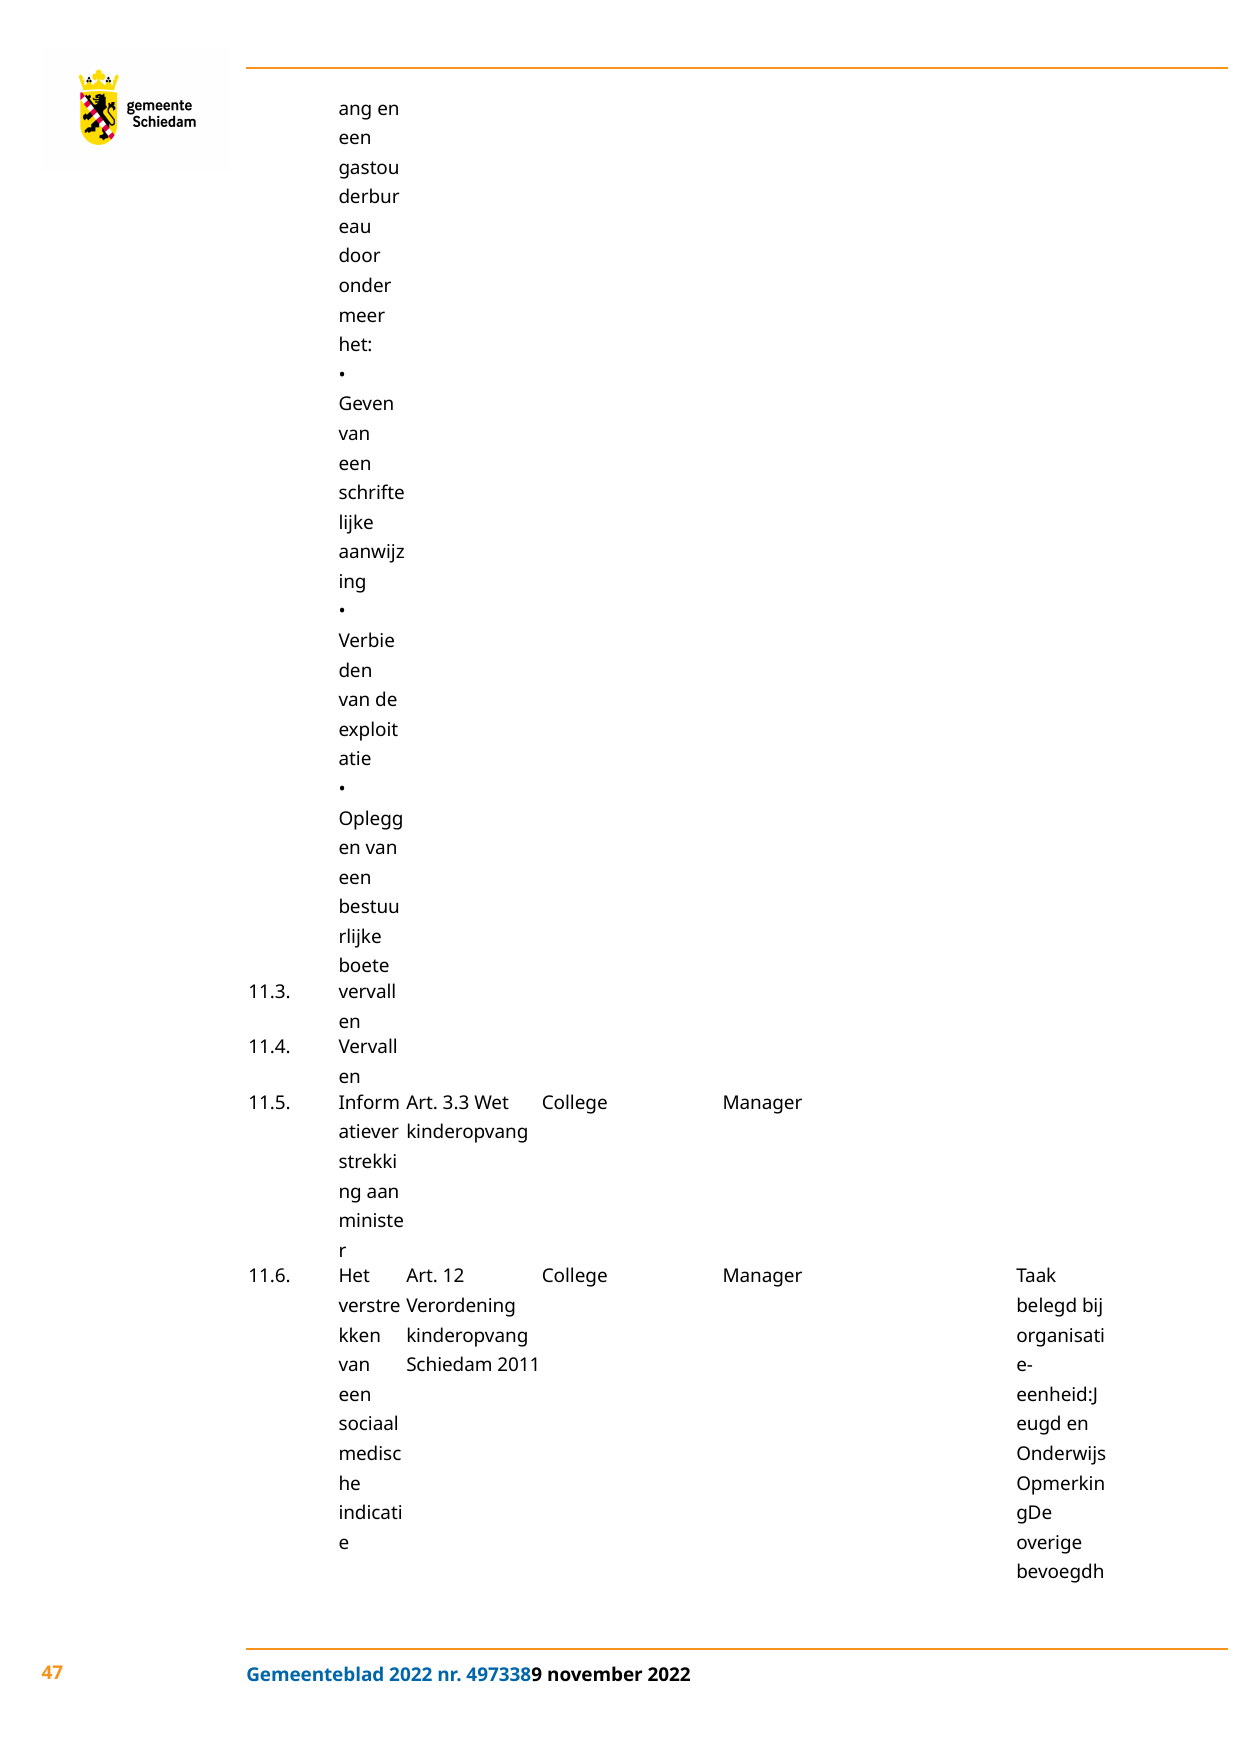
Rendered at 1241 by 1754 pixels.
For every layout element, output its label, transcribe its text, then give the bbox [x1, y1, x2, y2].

table_cell [542, 979, 722, 1034]
table_cell Informatieverstrekking aan minister [338, 1089, 406, 1263]
table_cell 11.5. [248, 1089, 338, 1263]
table_cell [1106, 979, 1129, 1034]
table_cell Manager [722, 1263, 903, 1584]
table_cell [903, 1089, 1016, 1263]
table_cell [1129, 979, 1152, 1034]
table_cell [1106, 1263, 1129, 1584]
table_cell [1106, 1034, 1129, 1089]
table_cell ang en een gastouderbureau door onder meer het: • Geven van een schriftelijke aanwijzing • Verbieden van de exploitatie • Opleggen van een bestuurlijke boete [338, 95, 406, 978]
table_cell Taak belegd bij organisatie-eenheid:Jeugd en OnderwijsOpmerkingDe overige bevoegdh [1016, 1263, 1106, 1584]
table_cell Vervallen [338, 1034, 406, 1089]
table_cell [903, 979, 1016, 1034]
table_cell 11.6. [248, 1263, 338, 1584]
table_cell [722, 979, 903, 1034]
table_cell [406, 95, 542, 978]
table_cell Het verstrekken van een sociaal medische indicatie [338, 1263, 406, 1584]
table_cell College [542, 1089, 722, 1263]
table_cell [1106, 1089, 1129, 1263]
table_cell [1106, 95, 1129, 978]
table_cell 11.4. [248, 1034, 338, 1089]
table_cell [1129, 1089, 1152, 1263]
table_cell 11.3. [248, 979, 338, 1034]
table_cell [542, 95, 722, 978]
table_cell [1016, 95, 1106, 978]
table_cell [903, 1034, 1016, 1089]
table_cell [1129, 1034, 1152, 1089]
table_cell Art. 3.3 Wet kinderopvang [406, 1089, 542, 1263]
table_cell [903, 1263, 1016, 1584]
table_cell College [542, 1263, 722, 1584]
table_cell Art. 12 Verordening kinderopvang Schiedam 2011 [406, 1263, 542, 1584]
table_cell [1016, 1089, 1106, 1263]
table_cell vervallen [338, 979, 406, 1034]
table_cell [1016, 979, 1106, 1034]
table_cell [248, 95, 338, 978]
table_cell [722, 1034, 903, 1089]
table_cell Manager [722, 1089, 903, 1263]
table_cell [406, 1034, 542, 1089]
table_cell [1016, 1034, 1106, 1089]
picture [41, 47, 231, 172]
table_cell [722, 95, 903, 978]
table_cell [1129, 95, 1152, 978]
table_cell [903, 95, 1016, 978]
table_cell [542, 1034, 722, 1089]
table_cell [1129, 1263, 1152, 1584]
table_cell [406, 979, 542, 1034]
